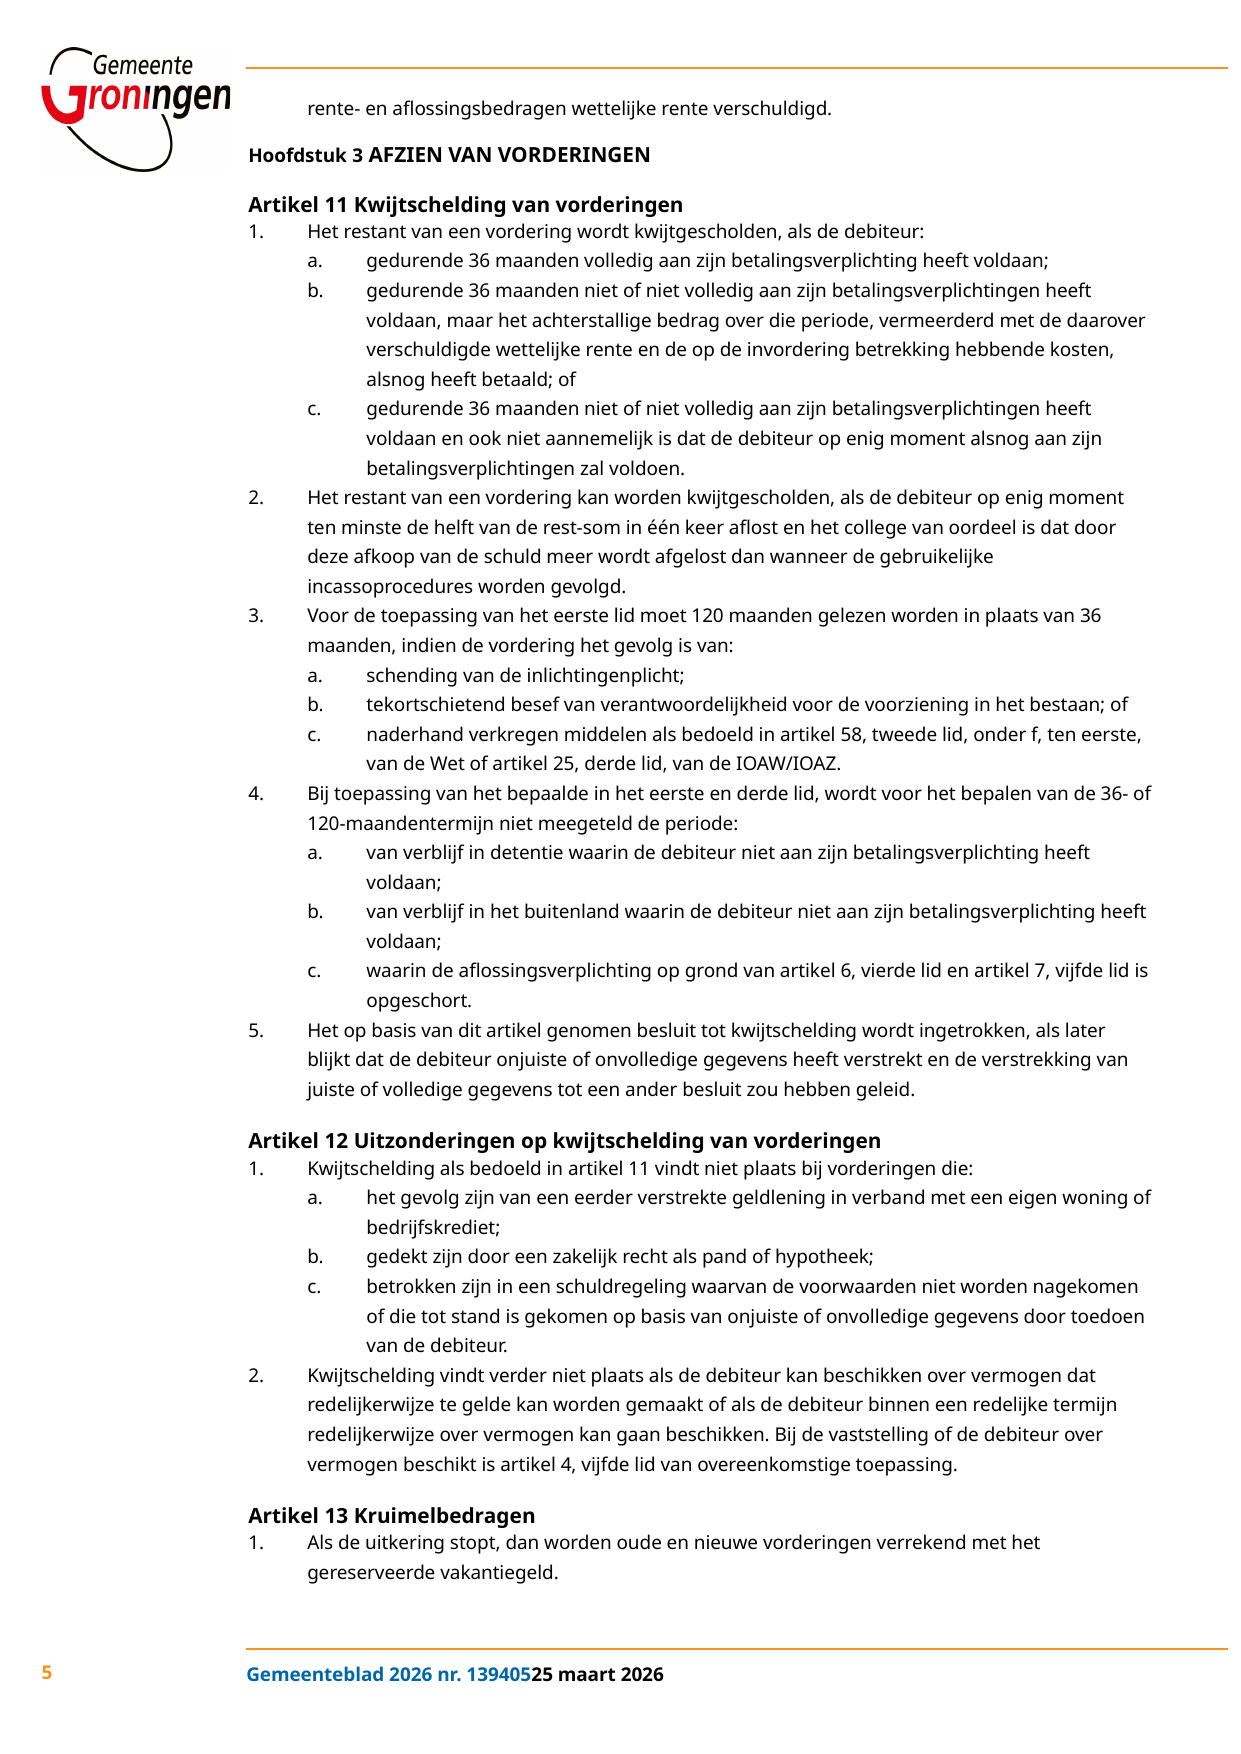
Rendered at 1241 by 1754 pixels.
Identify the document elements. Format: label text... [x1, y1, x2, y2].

list van verblijf in het buitenland waarin de debiteur niet aan zijn betalingsverplichting heeft voldaan; [307, 898, 1152, 954]
list Het restant van een vordering kan worden kwijtgescholden, als de debiteur op enig moment ten minste de helft van de rest-som in één keer aflost en het college van oordeel is dat door deze afkoop van de schuld meer wordt afgelost dan wanneer de gebruikelijke incassoprocedures worden gevolgd. [248, 484, 1152, 599]
text Hoofdstuk 3 AFZIEN VAN VORDERINGEN [248, 140, 1152, 169]
text Artikel 12 Uitzonderingen op kwijtschelding van vorderingen [248, 1126, 1152, 1155]
list naderhand verkregen middelen als bedoeld in artikel 58, tweede lid, onder f, ten eerste, van de Wet of artikel 25, derde lid, van de IOAW/IOAZ. [307, 721, 1152, 776]
list waarin de aflossingsverplichting op grond van artikel 6, vierde lid en artikel 7, vijfde lid is opgeschort. [307, 958, 1152, 1013]
list tekortschietend besef van verantwoordelijkheid voor de voorziening in het bestaan; of [307, 691, 1152, 717]
text Artikel 11 Kwijtschelding van vorderingen [248, 190, 1152, 218]
list Bij toepassing van het bepaalde in het eerste en derde lid, wordt voor het bepalen van de 36- of 120-maandentermijn niet meegeteld de periode: [248, 780, 1152, 836]
list gedurende 36 maanden niet of niet volledig aan zijn betalingsverplichtingen heeft voldaan en ook niet aannemelijk is dat de debiteur op enig moment alsnog aan zijn betalingsverplichtingen zal voldoen. [307, 396, 1152, 481]
list gedekt zijn door een zakelijk recht als pand of hypotheek; [307, 1244, 1152, 1269]
list het gevolg zijn van een eerder verstrekte geldlening in verband met een eigen woning of bedrijfskrediet; [307, 1184, 1152, 1240]
list gedurende 36 maanden volledig aan zijn betalingsverplichting heeft voldaan; [307, 248, 1152, 273]
list Als de uitkering stopt, dan worden oude en nieuwe vorderingen verrekend met het gereserveerde vakantiegeld. [248, 1529, 1152, 1585]
list Kwijtschelding als bedoeld in artikel 11 vindt niet plaats bij vorderingen die: [248, 1155, 1152, 1181]
picture [41, 47, 231, 172]
list schending van de inlichtingenplicht; [307, 662, 1152, 688]
list van verblijf in detentie waarin de debiteur niet aan zijn betalingsverplichting heeft voldaan; [307, 839, 1152, 895]
list Het restant van een vordering wordt kwijtgescholden, als de debiteur: [248, 218, 1152, 244]
list Kwijtschelding vindt verder niet plaats als de debiteur kan beschikken over vermogen dat redelijkerwijze te gelde kan worden gemaakt of als de debiteur binnen een redelijke termijn redelijkerwijze over vermogen kan gaan beschikken. Bij de vaststelling of de debiteur over vermogen beschikt is artikel 4, vijfde lid van overeenkomstige toepassing. [248, 1362, 1152, 1476]
list rente- en aflossingsbedragen wettelijke rente verschuldigd. [248, 95, 1152, 121]
text Artikel 13 Kruimelbedragen [248, 1501, 1152, 1529]
list betrokken zijn in een schuldregeling waarvan de voorwaarden niet worden nagekomen of die tot stand is gekomen op basis van onjuiste of onvolledige gegevens door toedoen van de debiteur. [307, 1273, 1152, 1358]
list Het op basis van dit artikel genomen besluit tot kwijtschelding wordt ingetrokken, als later blijkt dat de debiteur onjuiste of onvolledige gegevens heeft verstrekt en de verstrekking van juiste of volledige gegevens tot een ander besluit zou hebben geleid. [248, 1017, 1152, 1102]
list Voor de toepassing van het eerste lid moet 120 maanden gelezen worden in plaats van 36 maanden, indien de vordering het gevolg is van: [248, 603, 1152, 658]
list gedurende 36 maanden niet of niet volledig aan zijn betalingsverplichtingen heeft voldaan, maar het achterstallige bedrag over die periode, vermeerderd met de daarover verschuldigde wettelijke rente en de op de invordering betrekking hebbende kosten, alsnog heeft betaald; of [307, 277, 1152, 392]
